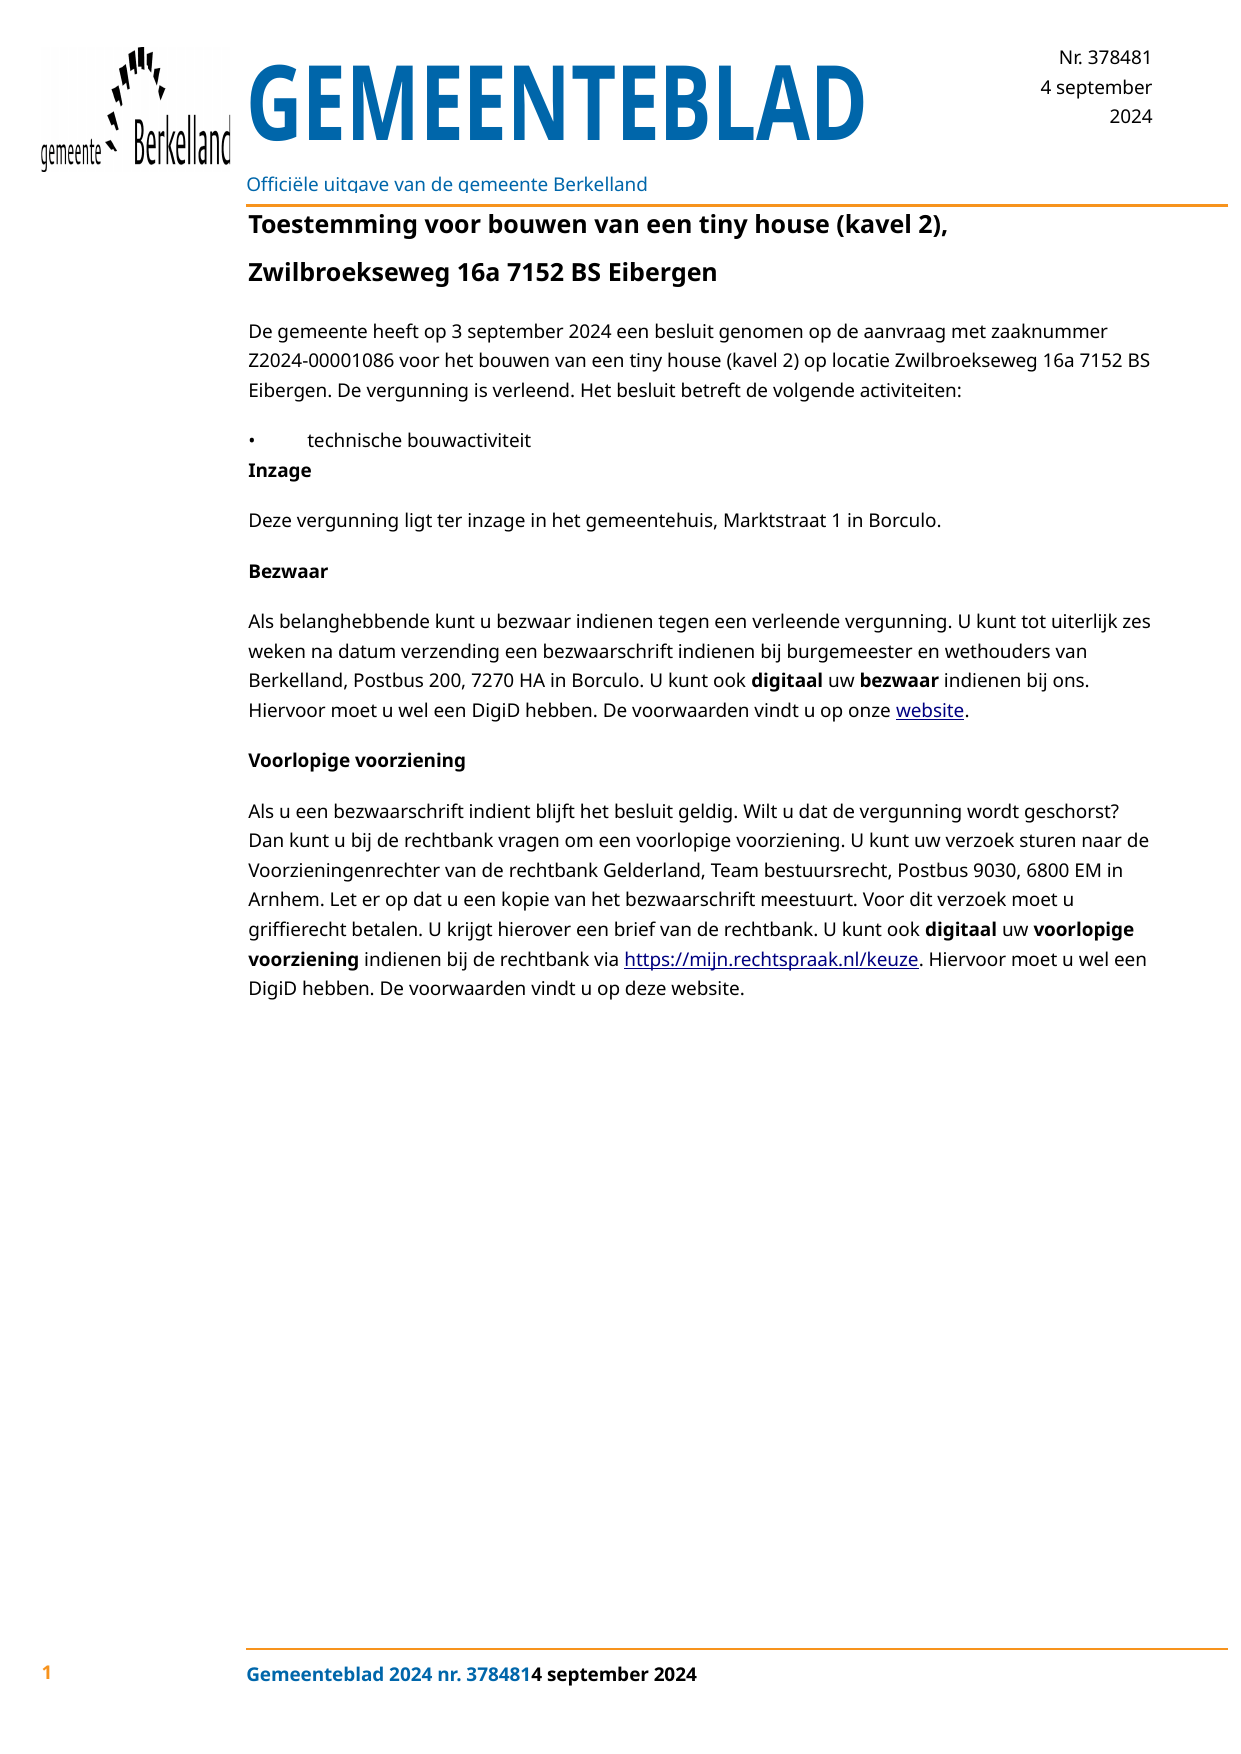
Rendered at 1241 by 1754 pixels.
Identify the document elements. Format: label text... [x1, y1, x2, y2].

text Voorlopige voorziening [248, 747, 1152, 773]
text Inzage [248, 457, 1152, 483]
text Deze vergunning ligt ter inzage in het gemeentehuis, Marktstraat 1 in Borculo. [248, 507, 1152, 533]
list technische bouwactiviteit [248, 427, 1152, 453]
picture [41, 47, 231, 172]
text De gemeente heeft op 3 september 2024 een besluit genomen op de aanvraag met zaaknummer Z2024-00001086 voor het bouwen van een tiny house (kavel 2) op locatie Zwilbroekseweg 16a 7152 BS Eibergen. De vergunning is verleend. Het besluit betreft de volgende activiteiten: [248, 318, 1152, 403]
text Toestemming voor bouwen van een tiny house (kavel 2), Zwilbroekseweg 16a 7152 BS Eibergen [248, 207, 1152, 288]
text Als belanghebbende kunt u bezwaar indienen tegen een verleende vergunning. U kunt tot uiterlijk zes weken na datum verzending een bezwaarschrift indienen bij burgemeester en wethouders van Berkelland, Postbus 200, 7270 HA in Borculo. U kunt ook digitaal uw bezwaar indienen bij ons. Hiervoor moet u wel een DigiD hebben. De voorwaarden vindt u op onze website. [248, 608, 1152, 723]
text Als u een bezwaarschrift indient blijft het besluit geldig. Wilt u dat de vergunning wordt geschorst? Dan kunt u bij de rechtbank vragen om een voorlopige voorziening. U kunt uw verzoek sturen naar de Voorzieningenrechter van de rechtbank Gelderland, Team bestuursrecht, Postbus 9030, 6800 EM in Arnhem. Let er op dat u een kopie van het bezwaarschrift meestuurt. Voor dit verzoek moet u griffierecht betalen. U krijgt hierover een brief van de rechtbank. U kunt ook digitaal uw voorlopige voorziening indienen bij de rechtbank via https://mijn.rechtspraak.nl/keuze. Hiervoor moet u wel een DigiD hebben. De voorwaarden vindt u op deze website. [248, 798, 1152, 1001]
text Bezwaar [248, 558, 1152, 584]
